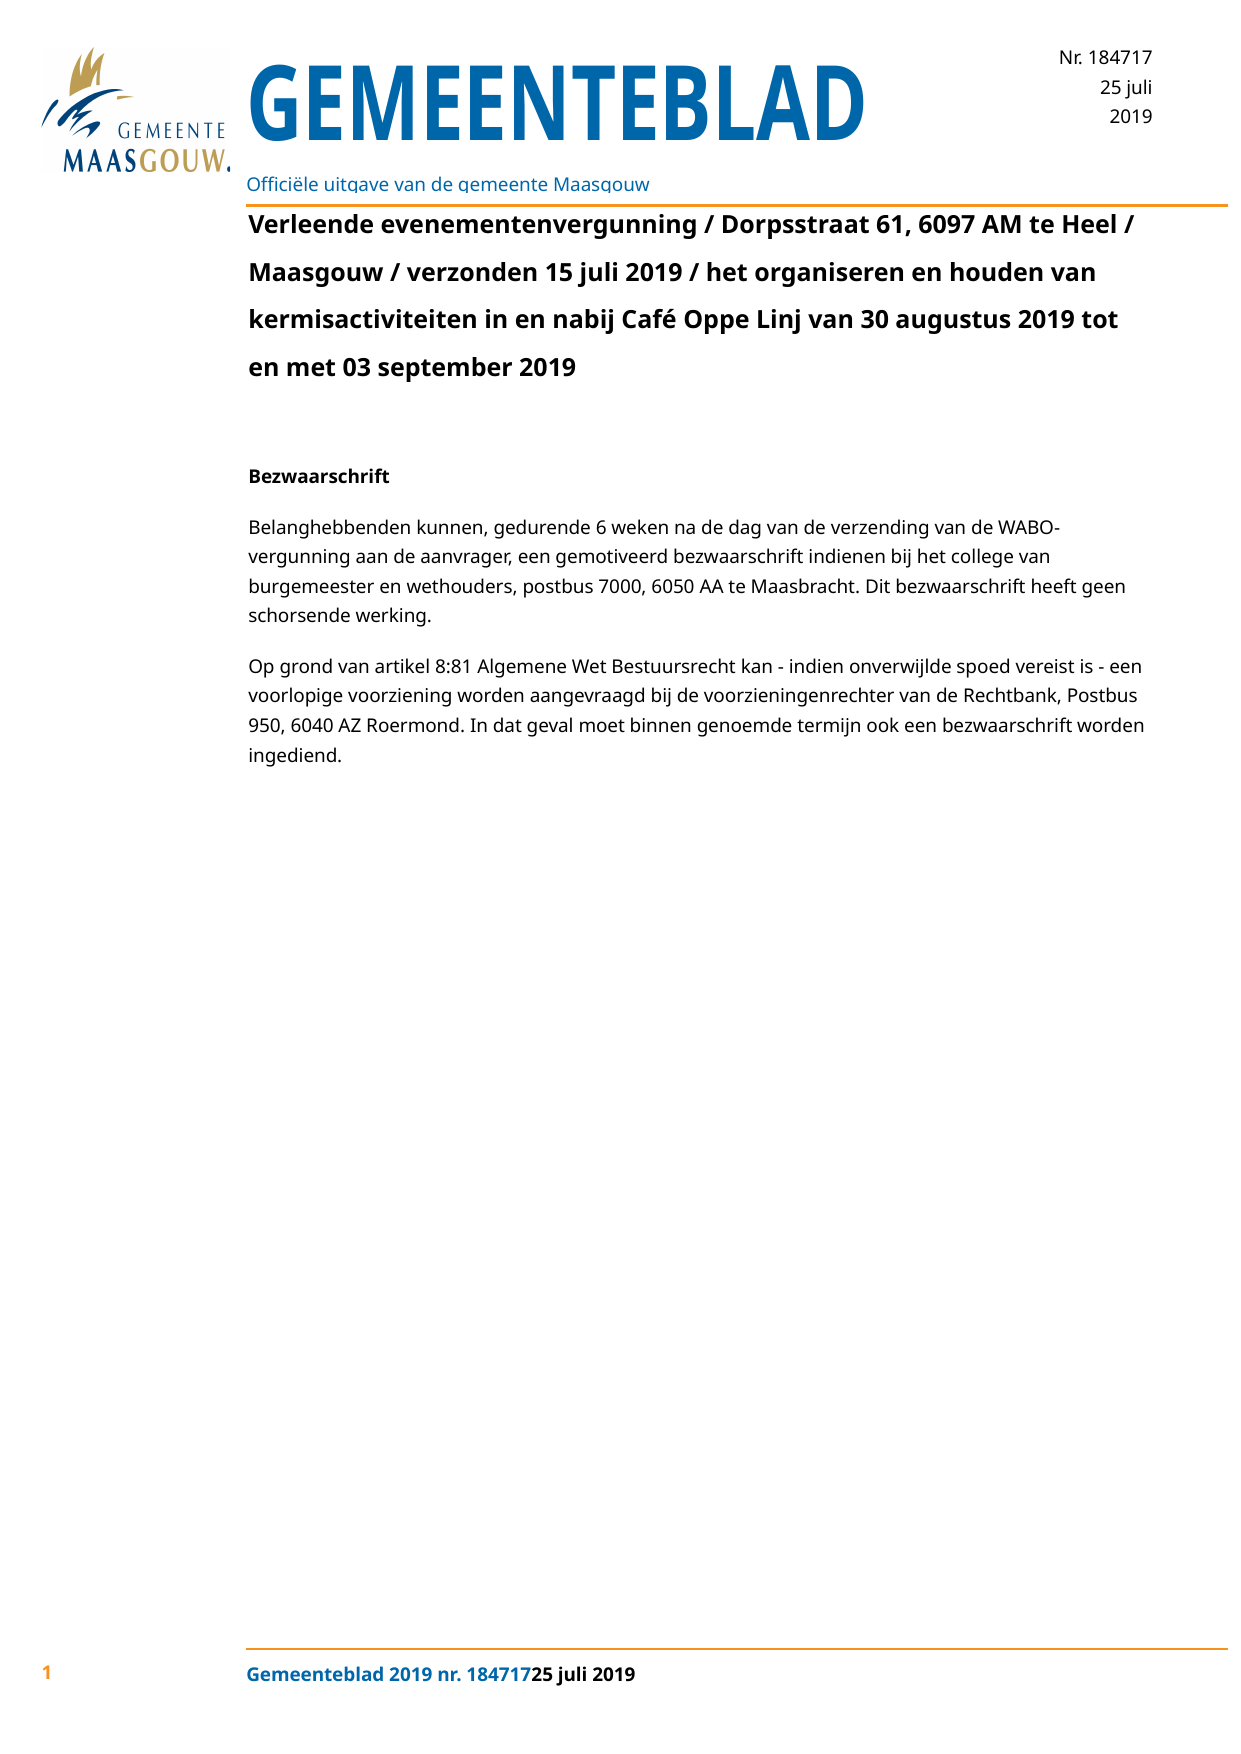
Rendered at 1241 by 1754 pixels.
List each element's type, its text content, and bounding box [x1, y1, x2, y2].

picture [41, 47, 231, 172]
text Belanghebbenden kunnen, gedurende 6 weken na de dag van de verzending van de WABO-vergunning aan de aanvrager, een gemotiveerd bezwaarschrift indienen bij het college van burgemeester en wethouders, postbus 7000, 6050 AA te Maasbracht. Dit bezwaarschrift heeft geen schorsende werking. [248, 514, 1152, 628]
text Bezwaarschrift [248, 463, 1152, 489]
text Op grond van artikel 8:81 Algemene Wet Bestuursrecht kan - indien onverwijlde spoed vereist is - een voorlopige voorziening worden aangevraagd bij de voorzieningenrechter van de Rechtbank, Postbus 950, 6040 AZ Roermond. In dat geval moet binnen genoemde termijn ook een bezwaarschrift worden ingediend. [248, 653, 1152, 768]
text Verleende evenementenvergunning / Dorpsstraat 61, 6097 AM te Heel / Maasgouw / verzonden 15 juli 2019 / het organiseren en houden van kermisactiviteiten in en nabij Café Oppe Linj van 30 augustus 2019 tot en met 03 september 2019 [248, 207, 1152, 384]
